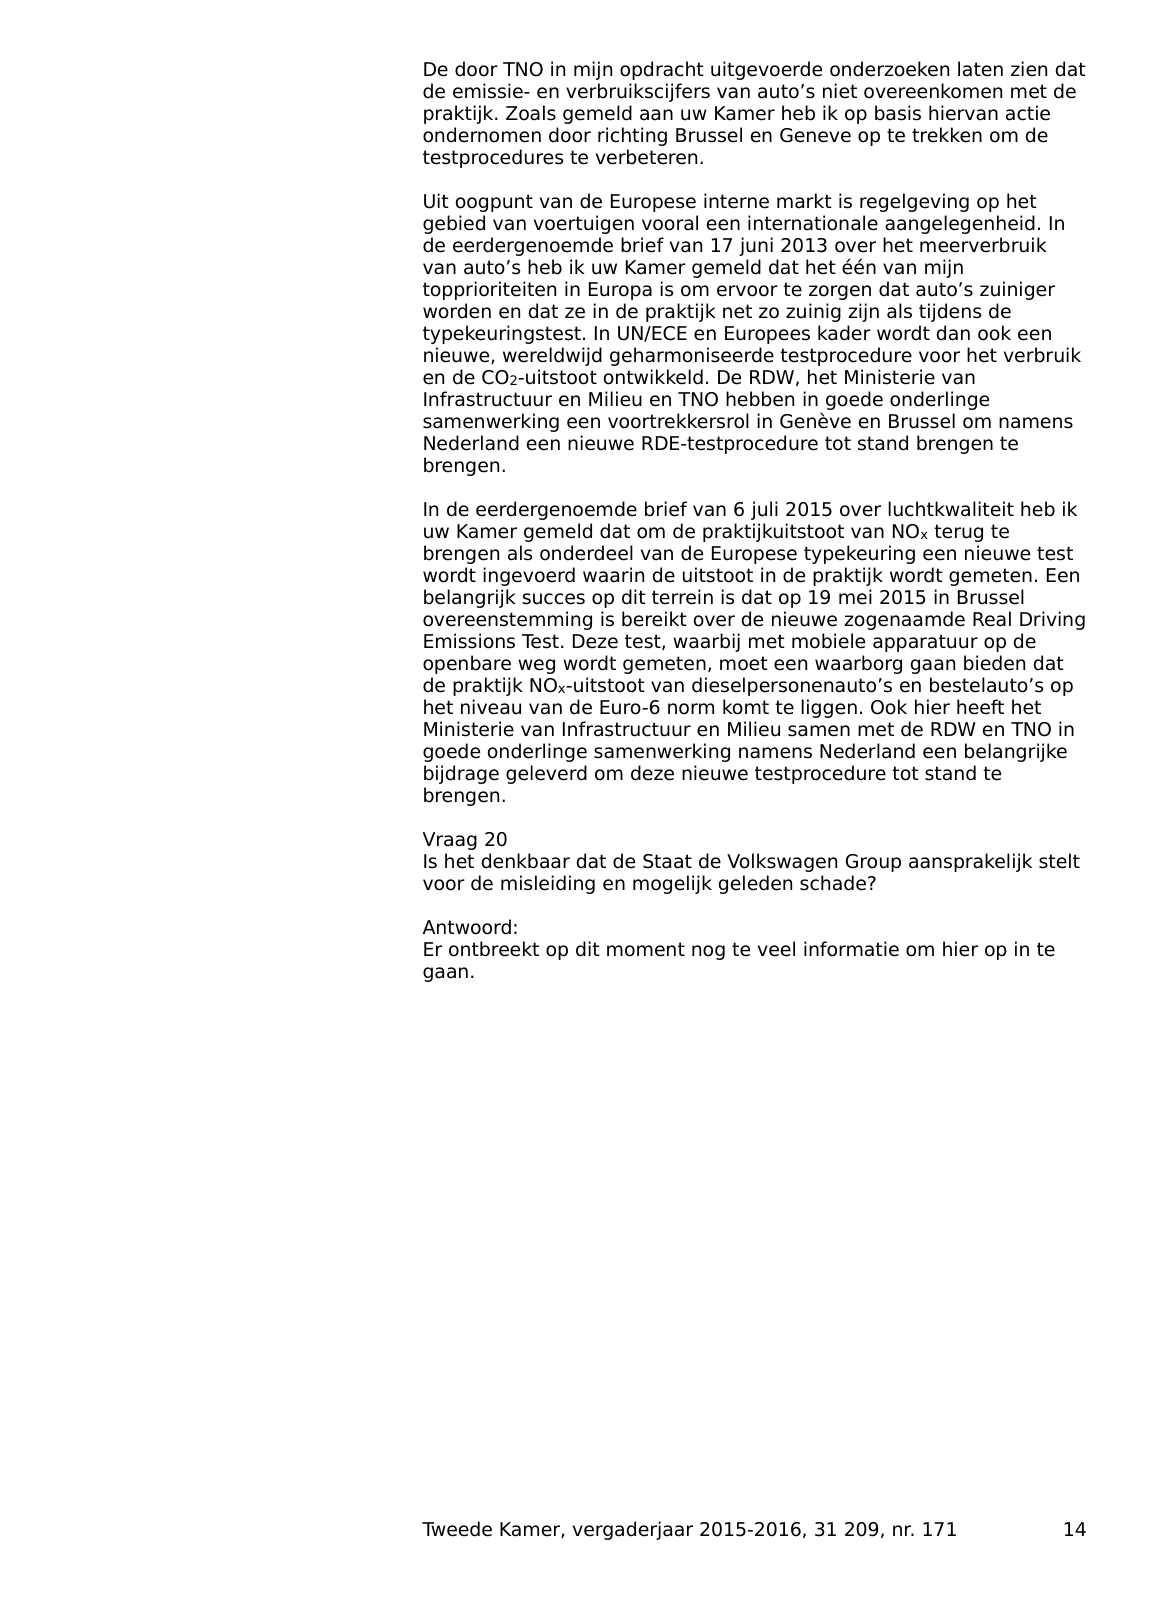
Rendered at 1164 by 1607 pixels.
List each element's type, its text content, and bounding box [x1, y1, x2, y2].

text Is het denkbaar dat de Staat de Volkswagen Group aansprakelijk stelt voor de misleiding en mogelijk geleden schade? [422, 851, 1087, 895]
text De door TNO in mijn opdracht uitgevoerde onderzoeken laten zien dat de emissie- en verbruikscijfers van auto’s niet overeenkomen met de praktijk. Zoals gemeld aan uw Kamer heb ik op basis hiervan actie ondernomen door richting Brussel en Geneve op te trekken om de testprocedures te verbeteren. [422, 59, 1087, 169]
text Vraag 20 [422, 829, 1087, 851]
text Er ontbreekt op dit moment nog te veel informatie om hier op in te gaan. [422, 939, 1087, 983]
text Uit oogpunt van de Europese interne markt is regelgeving op het gebied van voertuigen vooral een internationale aangelegenheid. In de eerdergenoemde brief van 17 juni 2013 over het meerverbruik van auto’s heb ik uw Kamer gemeld dat het één van mijn topprioriteiten in Europa is om ervoor te zorgen dat auto’s zuiniger worden en dat ze in de praktijk net zo zuinig zijn als tijdens de typekeuringstest. In UN/ECE en Europees kader wordt dan ook een nieuwe, wereldwijd geharmoniseerde testprocedure voor het verbruik en de CO2-uitstoot ontwikkeld. De RDW, het Ministerie van Infrastructuur en Milieu en TNO hebben in goede onderlinge samenwerking een voortrekkersrol in Genève en Brussel om namens Nederland een nieuwe RDE-testprocedure tot stand brengen te brengen. [422, 191, 1087, 477]
text Antwoord: [422, 917, 1087, 939]
text In de eerdergenoemde brief van 6 juli 2015 over luchtkwaliteit heb ik uw Kamer gemeld dat om de praktijkuitstoot van NOx terug te brengen als onderdeel van de Europese typekeuring een nieuwe test wordt ingevoerd waarin de uitstoot in de praktijk wordt gemeten. Een belangrijk succes op dit terrein is dat op 19 mei 2015 in Brussel overeenstemming is bereikt over de nieuwe zogenaamde Real Driving Emissions Test. Deze test, waarbij met mobiele apparatuur op de openbare weg wordt gemeten, moet een waarborg gaan bieden dat de praktijk NOx-uitstoot van dieselpersonenauto’s en bestelauto’s op het niveau van de Euro-6 norm komt te liggen. Ook hier heeft het Ministerie van Infrastructuur en Milieu samen met de RDW en TNO in goede onderlinge samenwerking namens Nederland een belangrijke bijdrage geleverd om deze nieuwe testprocedure tot stand te brengen. [422, 499, 1087, 807]
